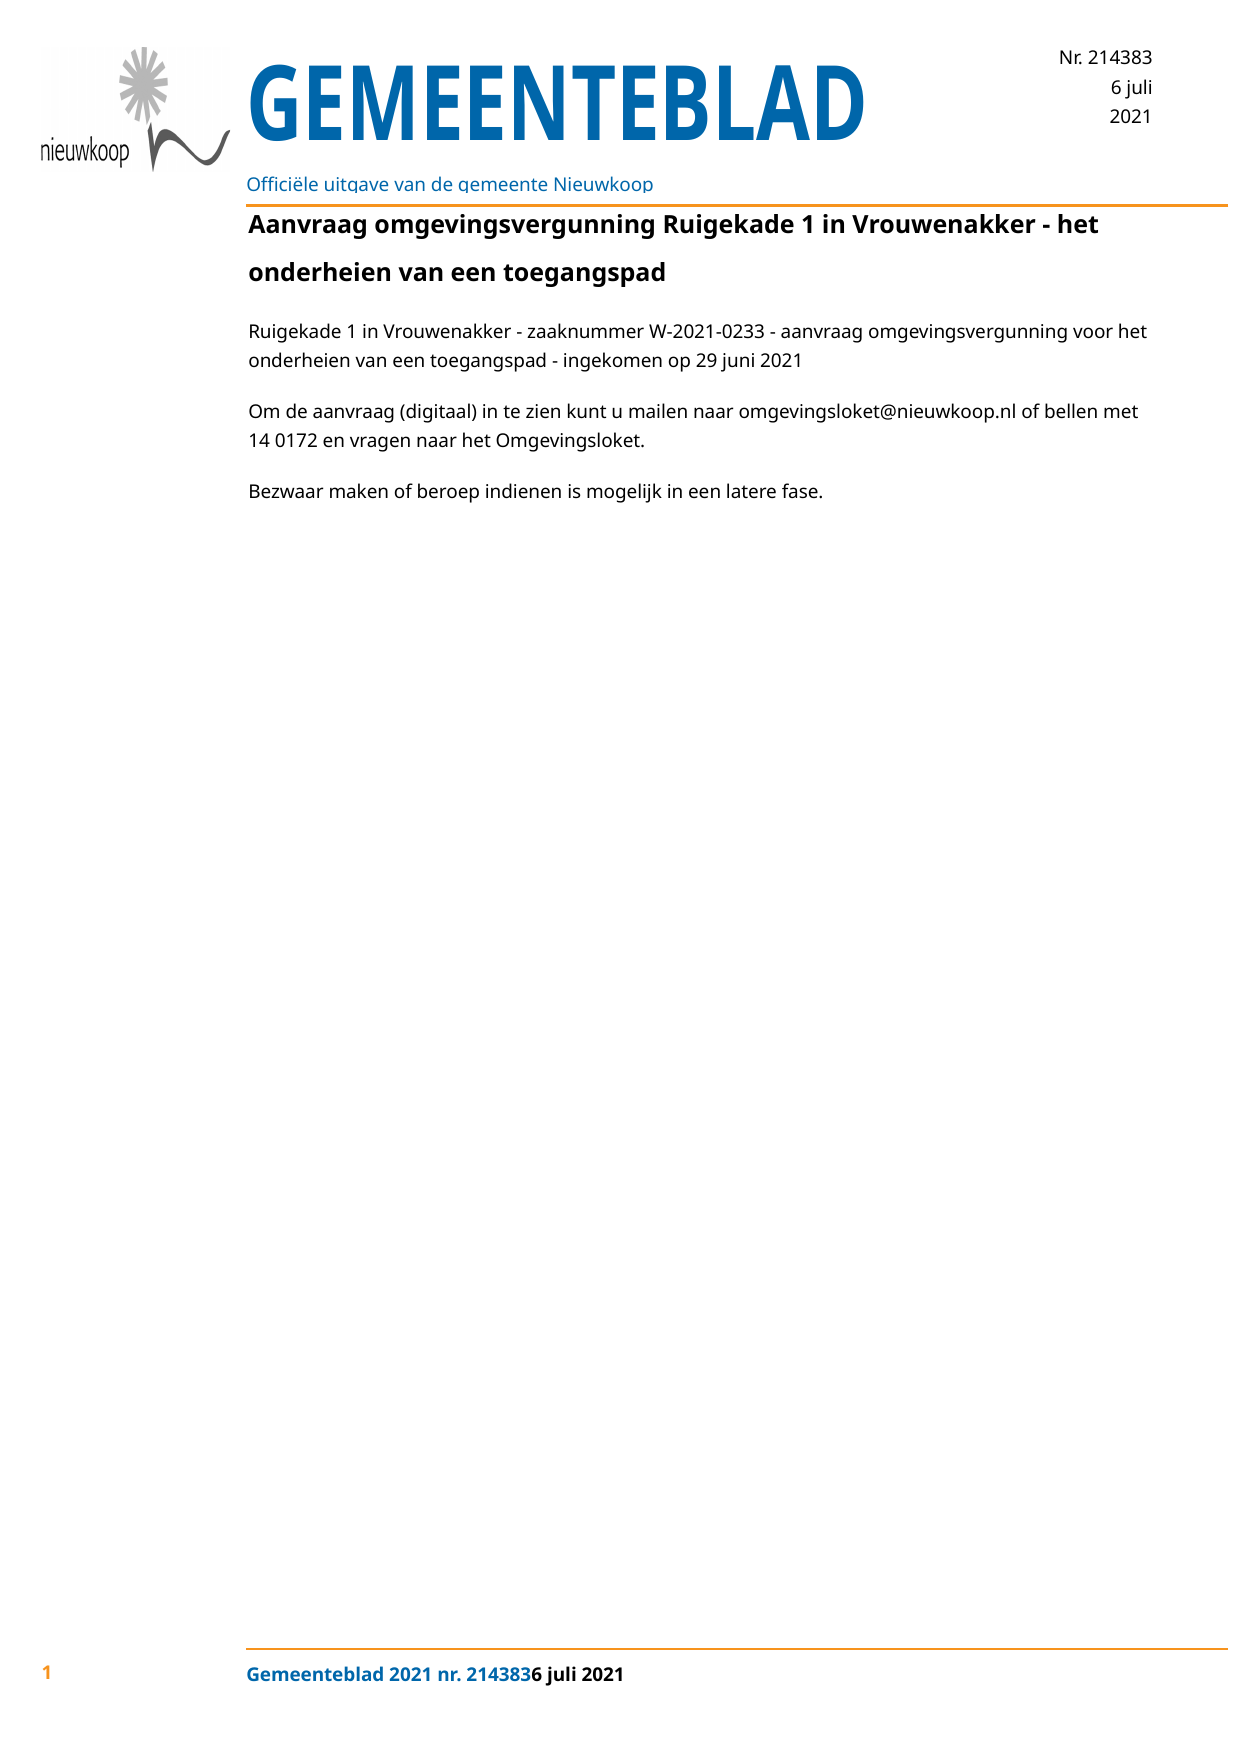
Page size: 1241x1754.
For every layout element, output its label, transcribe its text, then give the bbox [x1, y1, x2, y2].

text Ruigekade 1 in Vrouwenakker - zaaknummer W-2021-0233 - aanvraag omgevingsvergunning voor het onderheien van een toegangspad - ingekomen op 29 juni 2021 [248, 318, 1152, 373]
text Aanvraag omgevingsvergunning Ruigekade 1 in Vrouwenakker - het onderheien van een toegangspad [248, 207, 1152, 288]
text Om de aanvraag (digitaal) in te zien kunt u mailen naar omgevingsloket@nieuwkoop.nl of bellen met 14 0172 en vragen naar het Omgevingsloket. [248, 398, 1152, 453]
picture [41, 47, 231, 172]
text Bezwaar maken of beroep indienen is mogelijk in een latere fase. [248, 478, 1152, 504]
